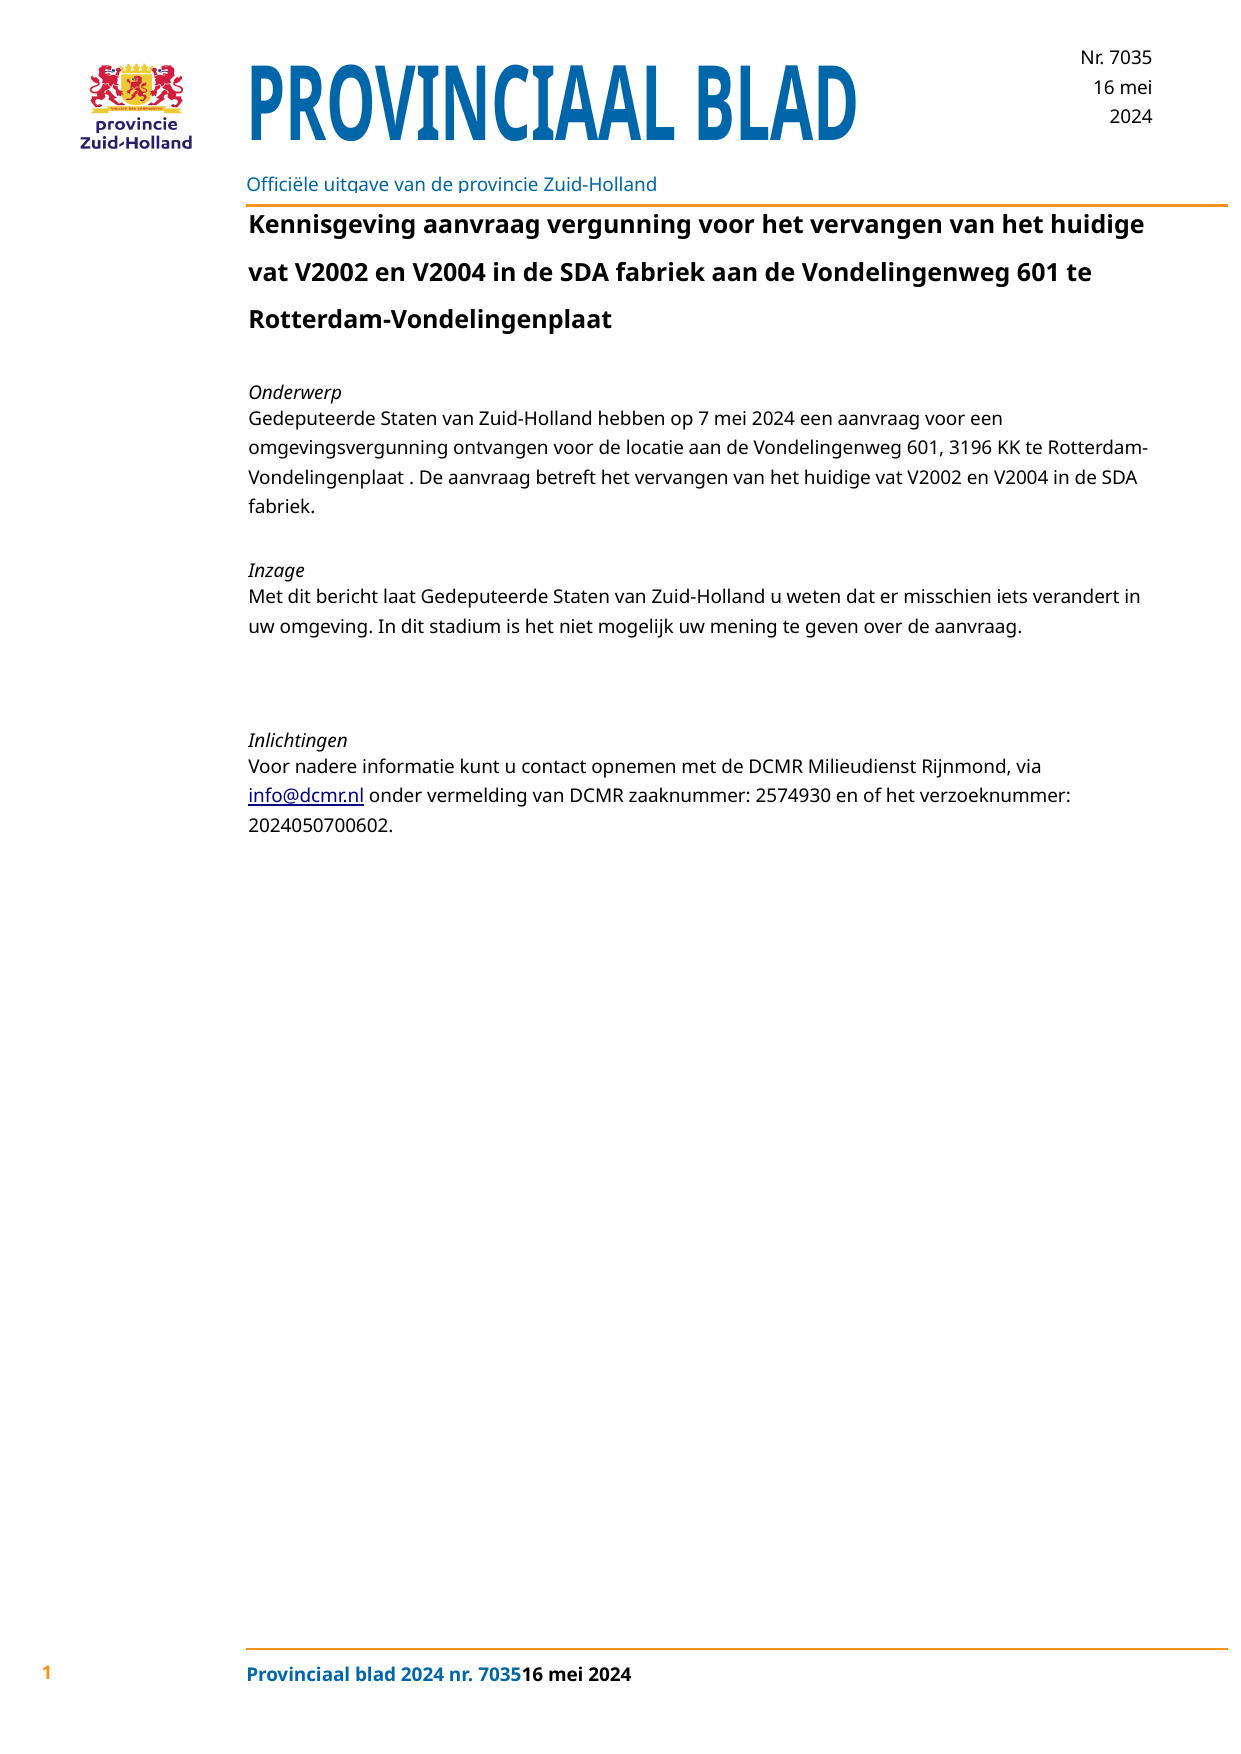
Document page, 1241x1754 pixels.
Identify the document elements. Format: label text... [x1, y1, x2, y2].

text Kennisgeving aanvraag vergunning voor het vervangen van het huidige vat V2002 en V2004 in de SDA fabriek aan de Vondelingenweg 601 te Rotterdam-Vondelingenplaat [248, 207, 1152, 336]
text Voor nadere informatie kunt u contact opnemen met de DCMR Milieudienst Rijnmond, via info@dcmr.nl onder vermelding van DCMR zaaknummer: 2574930 en of het verzoeknummer: 2024050700602. [248, 753, 1152, 838]
text Met dit bericht laat Gedeputeerde Staten van Zuid-Holland u weten dat er misschien iets verandert in uw omgeving. In dit stadium is het niet mogelijk uw mening te geven over de aanvraag. [248, 583, 1152, 638]
text Onderwerp [248, 379, 1152, 405]
text Inlichtingen [248, 727, 1152, 753]
text Gedeputeerde Staten van Zuid-Holland hebben op 7 mei 2024 een aanvraag voor een omgevingsvergunning ontvangen voor de locatie aan de Vondelingenweg 601, 3196 KK te Rotterdam-Vondelingenplaat . De aanvraag betreft het vervangen van het huidige vat V2002 en V2004 in de SDA fabriek. [248, 405, 1152, 519]
text Inzage [248, 557, 1152, 583]
picture [41, 47, 231, 172]
